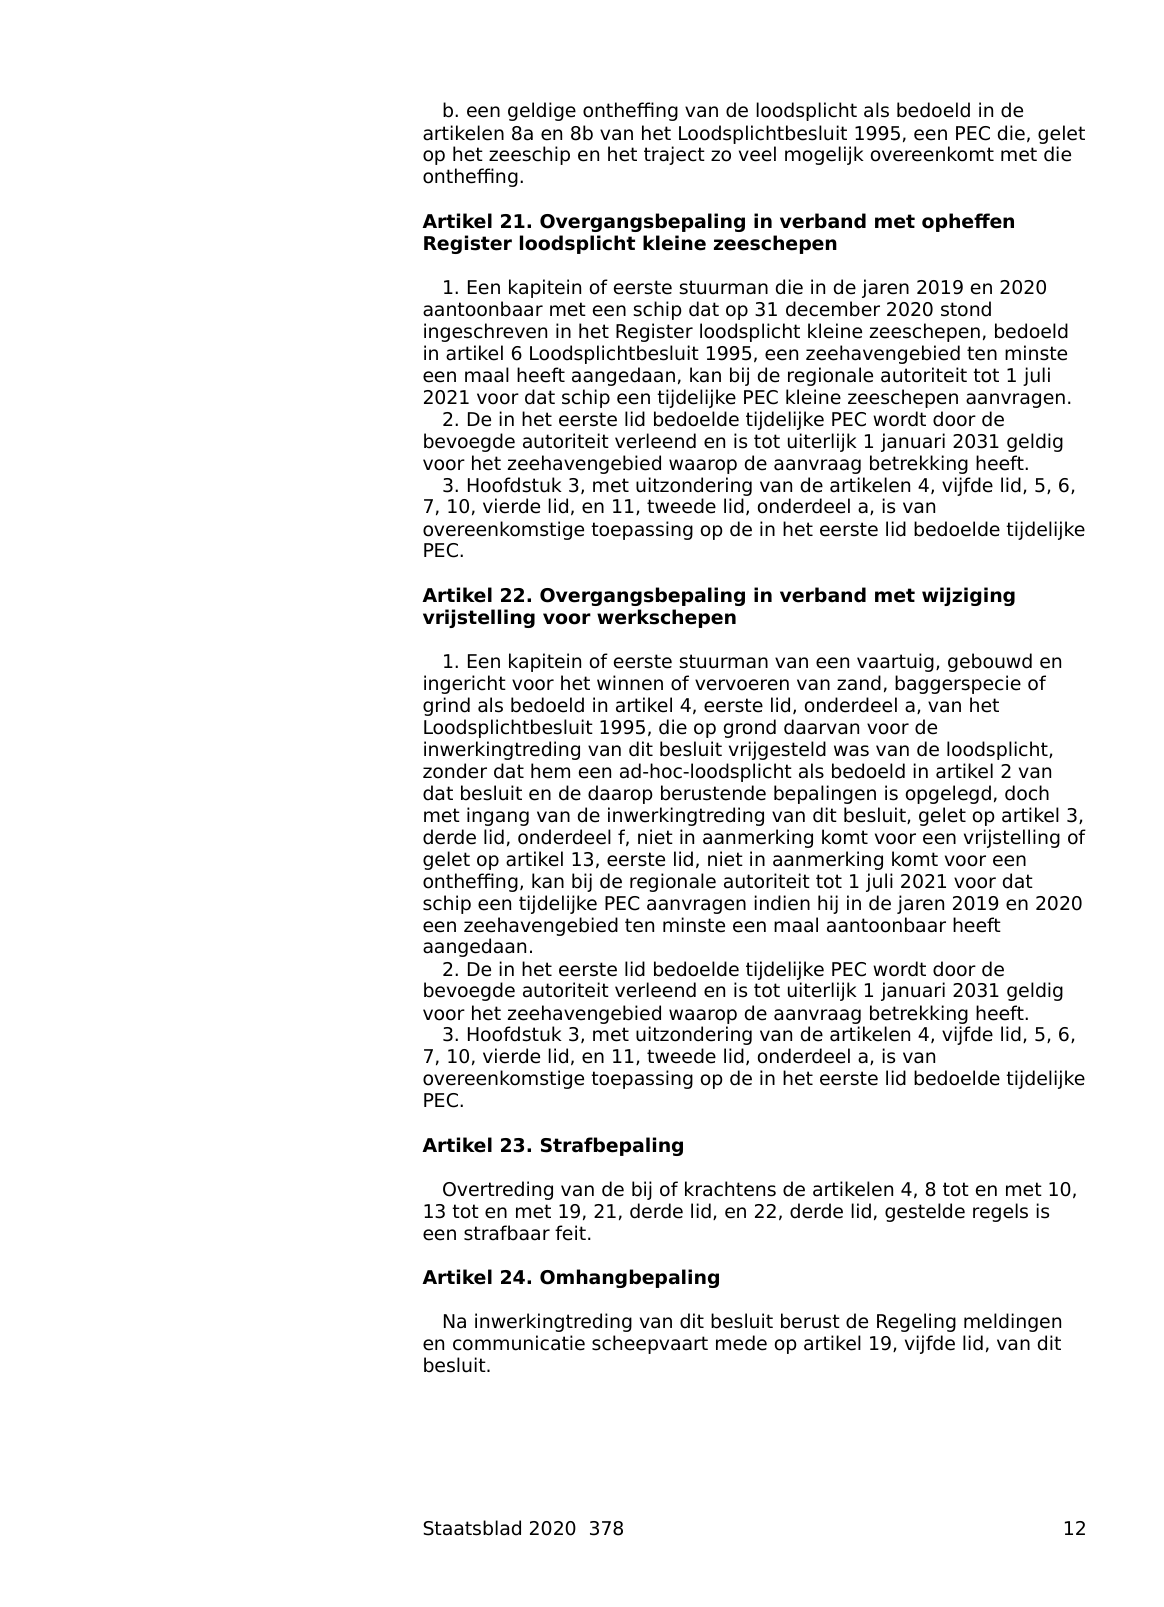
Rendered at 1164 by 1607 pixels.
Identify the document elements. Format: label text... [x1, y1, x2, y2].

text 1. Een kapitein of eerste stuurman die in de jaren 2019 en 2020 aantoonbaar met een schip dat op 31 december 2020 stond ingeschreven in het Register loodsplicht kleine zeeschepen, bedoeld in artikel 6 Loodsplichtbesluit 1995, een zeehavengebied ten minste een maal heeft aangedaan, kan bij de regionale autoriteit tot 1 juli 2021 voor dat schip een tijdelijke PEC kleine zeeschepen aanvragen. [422, 277, 1087, 408]
subtitle Artikel 23. Strafbepaling [422, 1134, 1087, 1156]
text Overtreding van de bij of krachtens de artikelen 4, 8 tot en met 10, 13 tot en met 19, 21, derde lid, en 22, derde lid, gestelde regels is een strafbaar feit. [422, 1179, 1087, 1244]
text 3. Hoofdstuk 3, met uitzondering van de artikelen 4, vijfde lid, 5, 6, 7, 10, vierde lid, en 11, tweede lid, onderdeel a, is van overeenkomstige toepassing op de in het eerste lid bedoelde tijdelijke PEC. [422, 1024, 1087, 1112]
text 1. Een kapitein of eerste stuurman van een vaartuig, gebouwd en ingericht voor het winnen of vervoeren van zand, baggerspecie of grind als bedoeld in artikel 4, eerste lid, onderdeel a, van het Loodsplichtbesluit 1995, die op grond daarvan voor de inwerkingtreding van dit besluit vrijgesteld was van de loodsplicht, zonder dat hem een ad-hoc-loodsplicht als bedoeld in artikel 2 van dat besluit en de daarop berustende bepalingen is opgelegd, doch met ingang van de inwerkingtreding van dit besluit, gelet op artikel 3, derde lid, onderdeel f, niet in aanmerking komt voor een vrijstelling of gelet op artikel 13, eerste lid, niet in aanmerking komt voor een ontheffing, kan bij de regionale autoriteit tot 1 juli 2021 voor dat schip een tijdelijke PEC aanvragen indien hij in de jaren 2019 en 2020 een zeehavengebied ten minste een maal aantoonbaar heeft aangedaan. [422, 651, 1087, 958]
text 2. De in het eerste lid bedoelde tijdelijke PEC wordt door de bevoegde autoriteit verleend en is tot uiterlijk 1 januari 2031 geldig voor het zeehavengebied waarop de aanvraag betrekking heeft. [422, 408, 1087, 474]
subtitle Artikel 22. Overgangsbepaling in verband met wijziging vrijstelling voor werkschepen [422, 584, 1087, 628]
text 3. Hoofdstuk 3, met uitzondering van de artikelen 4, vijfde lid, 5, 6, 7, 10, vierde lid, en 11, tweede lid, onderdeel a, is van overeenkomstige toepassing op de in het eerste lid bedoelde tijdelijke PEC. [422, 474, 1087, 562]
subtitle Artikel 24. Omhangbepaling [422, 1267, 1087, 1289]
subtitle Artikel 21. Overgangsbepaling in verband met opheffen Register loodsplicht kleine zeeschepen [422, 211, 1087, 254]
text Na inwerkingtreding van dit besluit berust de Regeling meldingen en communicatie scheepvaart mede op artikel 19, vijfde lid, van dit besluit. [422, 1311, 1087, 1377]
text b. een geldige ontheffing van de loodsplicht als bedoeld in de artikelen 8a en 8b van het Loodsplichtbesluit 1995, een PEC die, gelet op het zeeschip en het traject zo veel mogelijk overeenkomt met die ontheffing. [422, 100, 1087, 188]
text 2. De in het eerste lid bedoelde tijdelijke PEC wordt door de bevoegde autoriteit verleend en is tot uiterlijk 1 januari 2031 geldig voor het zeehavengebied waarop de aanvraag betrekking heeft. [422, 958, 1087, 1024]
